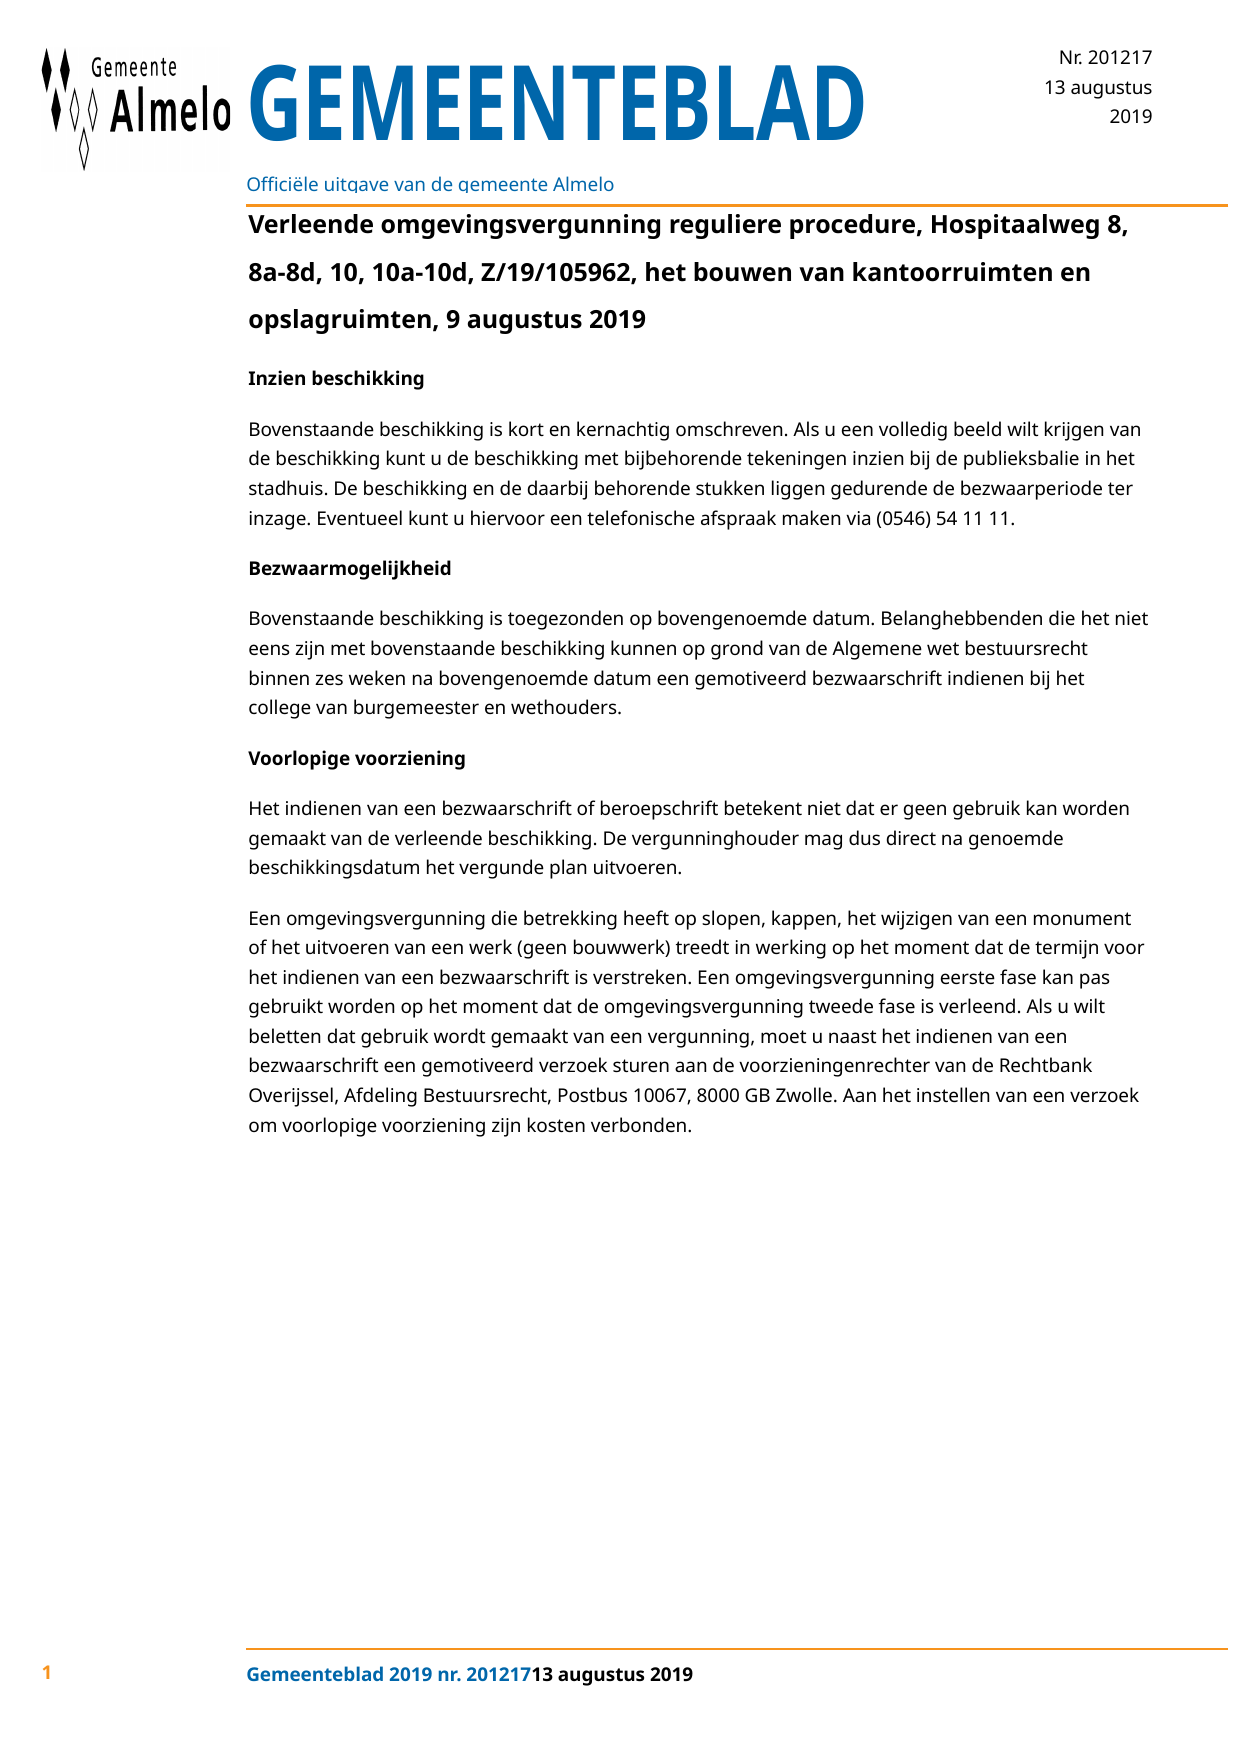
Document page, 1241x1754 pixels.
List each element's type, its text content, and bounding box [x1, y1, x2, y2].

text Het indienen van een bezwaarschrift of beroepschrift betekent niet dat er geen gebruik kan worden gemaakt van de verleende beschikking. De vergunninghouder mag dus direct na genoemde beschikkingsdatum het vergunde plan uitvoeren. [248, 795, 1152, 880]
text Voorlopige voorziening [248, 745, 1152, 770]
text Inzien beschikking [248, 366, 1152, 391]
picture [41, 47, 231, 172]
text Bezwaarmogelijkheid [248, 555, 1152, 581]
text Bovenstaande beschikking is toegezonden op bovengenoemde datum. Belanghebbenden die het niet eens zijn met bovenstaande beschikking kunnen op grond van de Algemene wet bestuursrecht binnen zes weken na bovengenoemde datum een gemotiveerd bezwaarschrift indienen bij het college van burgemeester en wethouders. [248, 606, 1152, 720]
text Verleende omgevingsvergunning reguliere procedure, Hospitaalweg 8, 8a-8d, 10, 10a-10d, Z/19/105962, het bouwen van kantoorruimten en opslagruimten, 9 augustus 2019 [248, 207, 1152, 336]
text Bovenstaande beschikking is kort en kernachtig omschreven. Als u een volledig beeld wilt krijgen van de beschikking kunt u de beschikking met bijbehorende tekeningen inzien bij de publieksbalie in het stadhuis. De beschikking en de daarbij behorende stukken liggen gedurende de bezwaarperiode ter inzage. Eventueel kunt u hiervoor een telefonische afspraak maken via (0546) 54 11 11. [248, 416, 1152, 530]
text Een omgevingsvergunning die betrekking heeft op slopen, kappen, het wijzigen van een monument of het uitvoeren van een werk (geen bouwwerk) treedt in werking op het moment dat de termijn voor het indienen van een bezwaarschrift is verstreken. Een omgevingsvergunning eerste fase kan pas gebruikt worden op het moment dat de omgevingsvergunning tweede fase is verleend. Als u wilt beletten dat gebruik wordt gemaakt van een vergunning, moet u naast het indienen van een bezwaarschrift een gemotiveerd verzoek sturen aan de voorzieningenrechter van de Rechtbank Overijssel, Afdeling Bestuursrecht, Postbus 10067, 8000 GB Zwolle. Aan het instellen van een verzoek om voorlopige voorziening zijn kosten verbonden. [248, 905, 1152, 1137]
